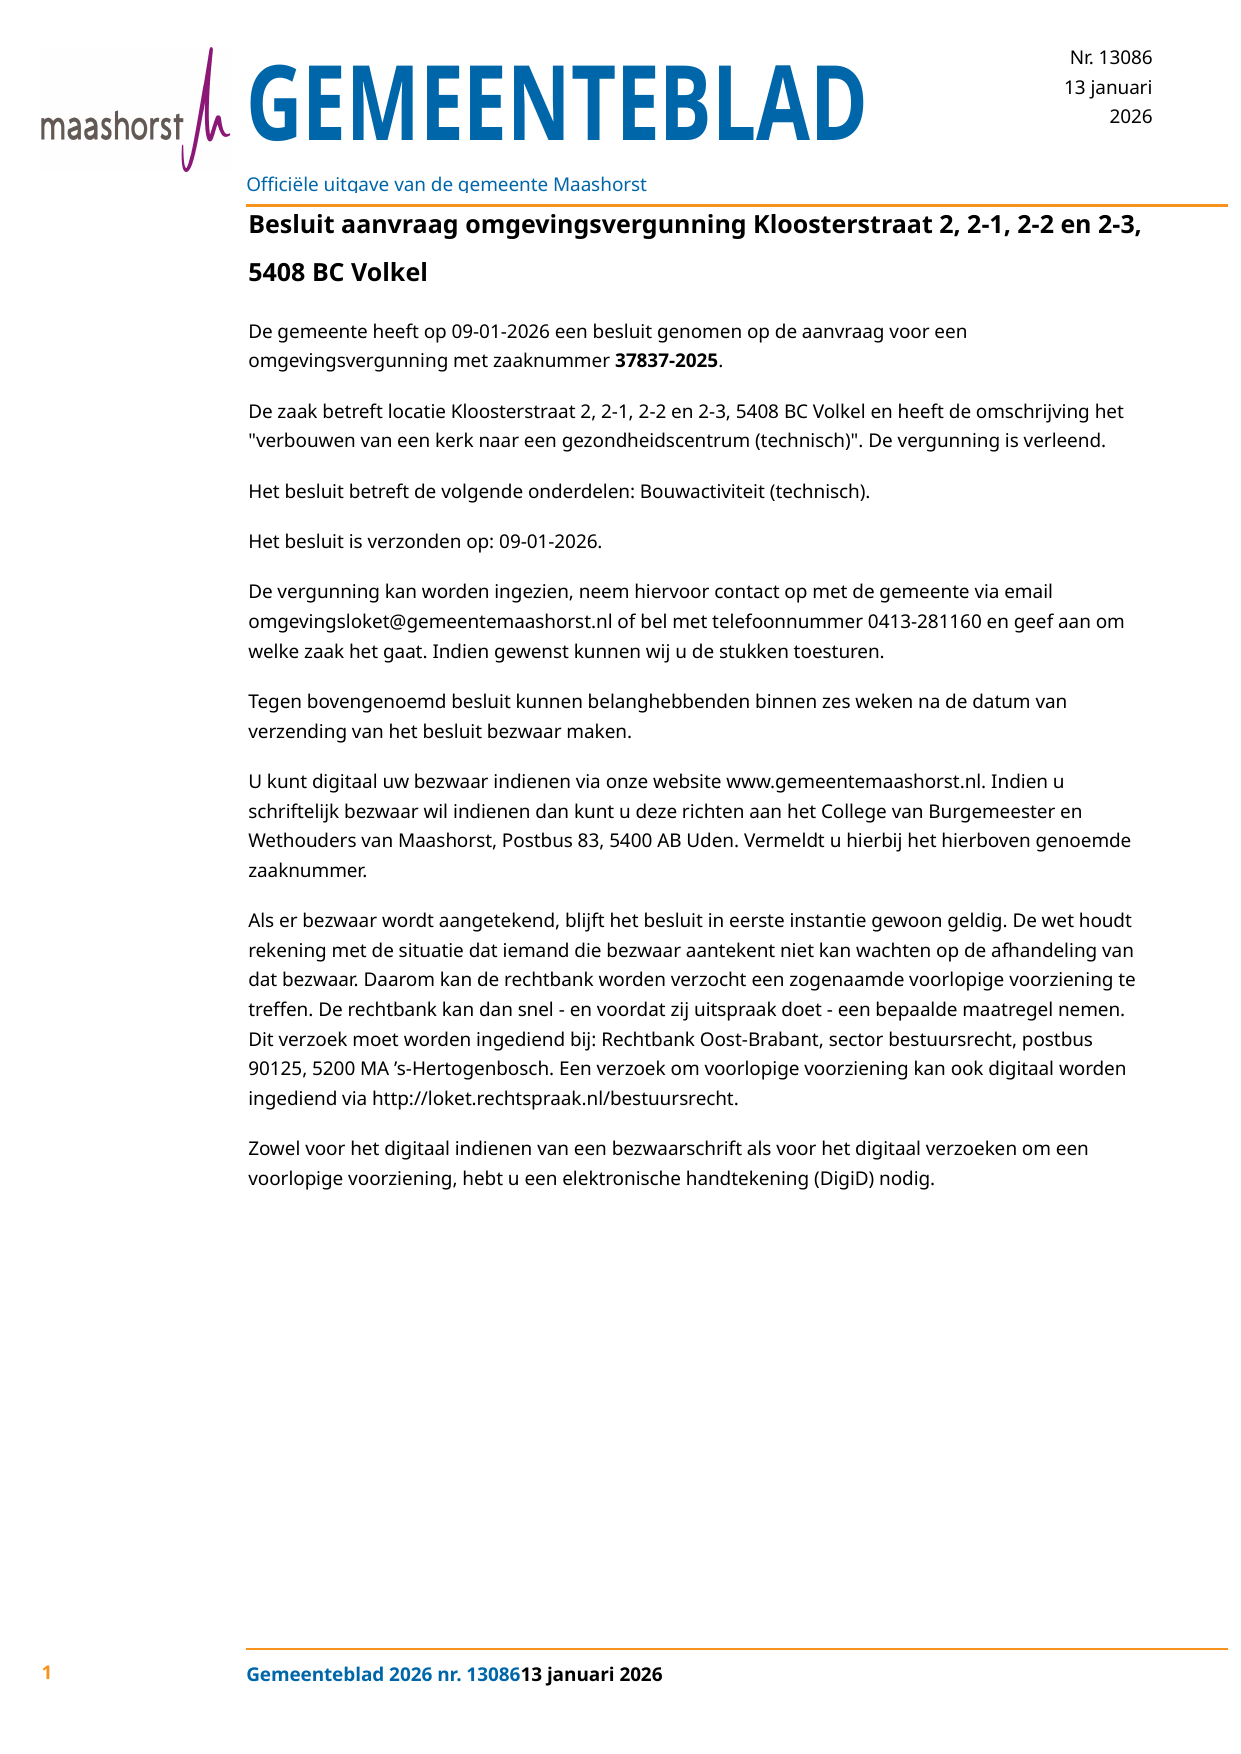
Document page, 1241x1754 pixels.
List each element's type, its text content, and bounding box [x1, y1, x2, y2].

text Het besluit betreft de volgende onderdelen: Bouwactiviteit (technisch). [248, 478, 1152, 504]
text U kunt digitaal uw bezwaar indienen via onze website www.gemeentemaashorst.nl. Indien u schriftelijk bezwaar wil indienen dan kunt u deze richten aan het College van Burgemeester en Wethouders van Maashorst, Postbus 83, 5400 AB Uden. Vermeldt u hierbij het hierboven genoemde zaaknummer. [248, 768, 1152, 883]
text Zowel voor het digitaal indienen van een bezwaarschrift als voor het digitaal verzoeken om een voorlopige voorziening, hebt u een elektronische handtekening (DigiD) nodig. [248, 1135, 1152, 1191]
text Tegen bovengenoemd besluit kunnen belanghebbenden binnen zes weken na de datum van verzending van het besluit bezwaar maken. [248, 688, 1152, 744]
text De vergunning kan worden ingezien, neem hiervoor contact op met de gemeente via email omgevingsloket@gemeentemaashorst.nl of bel met telefoonnummer 0413-281160 en geef aan om welke zaak het gaat. Indien gewenst kunnen wij u de stukken toesturen. [248, 579, 1152, 664]
text De zaak betreft locatie Kloosterstraat 2, 2-1, 2-2 en 2-3, 5408 BC Volkel en heeft de omschrijving het "verbouwen van een kerk naar een gezondheidscentrum (technisch)". De vergunning is verleend. [248, 398, 1152, 453]
text Het besluit is verzonden op: 09-01-2026. [248, 528, 1152, 554]
text Als er bezwaar wordt aangetekend, blijft het besluit in eerste instantie gewoon geldig. De wet houdt rekening met de situatie dat iemand die bezwaar aantekent niet kan wachten op de afhandeling van dat bezwaar. Daarom kan de rechtbank worden verzocht een zogenaamde voorlopige voorziening te treffen. De rechtbank kan dan snel - en voordat zij uitspraak doet - een bepaalde maatregel nemen. Dit verzoek moet worden ingediend bij: Rechtbank Oost-Brabant, sector bestuursrecht, postbus 90125, 5200 MA ’s-Hertogenbosch. Een verzoek om voorlopige voorziening kan ook digitaal worden ingediend via http://loket.rechtspraak.nl/bestuursrecht. [248, 907, 1152, 1111]
text Besluit aanvraag omgevingsvergunning Kloosterstraat 2, 2-1, 2-2 en 2-3, 5408 BC Volkel [248, 207, 1152, 288]
picture [41, 47, 231, 172]
text De gemeente heeft op 09-01-2026 een besluit genomen op de aanvraag voor een omgevingsvergunning met zaaknummer 37837-2025. [248, 318, 1152, 373]
